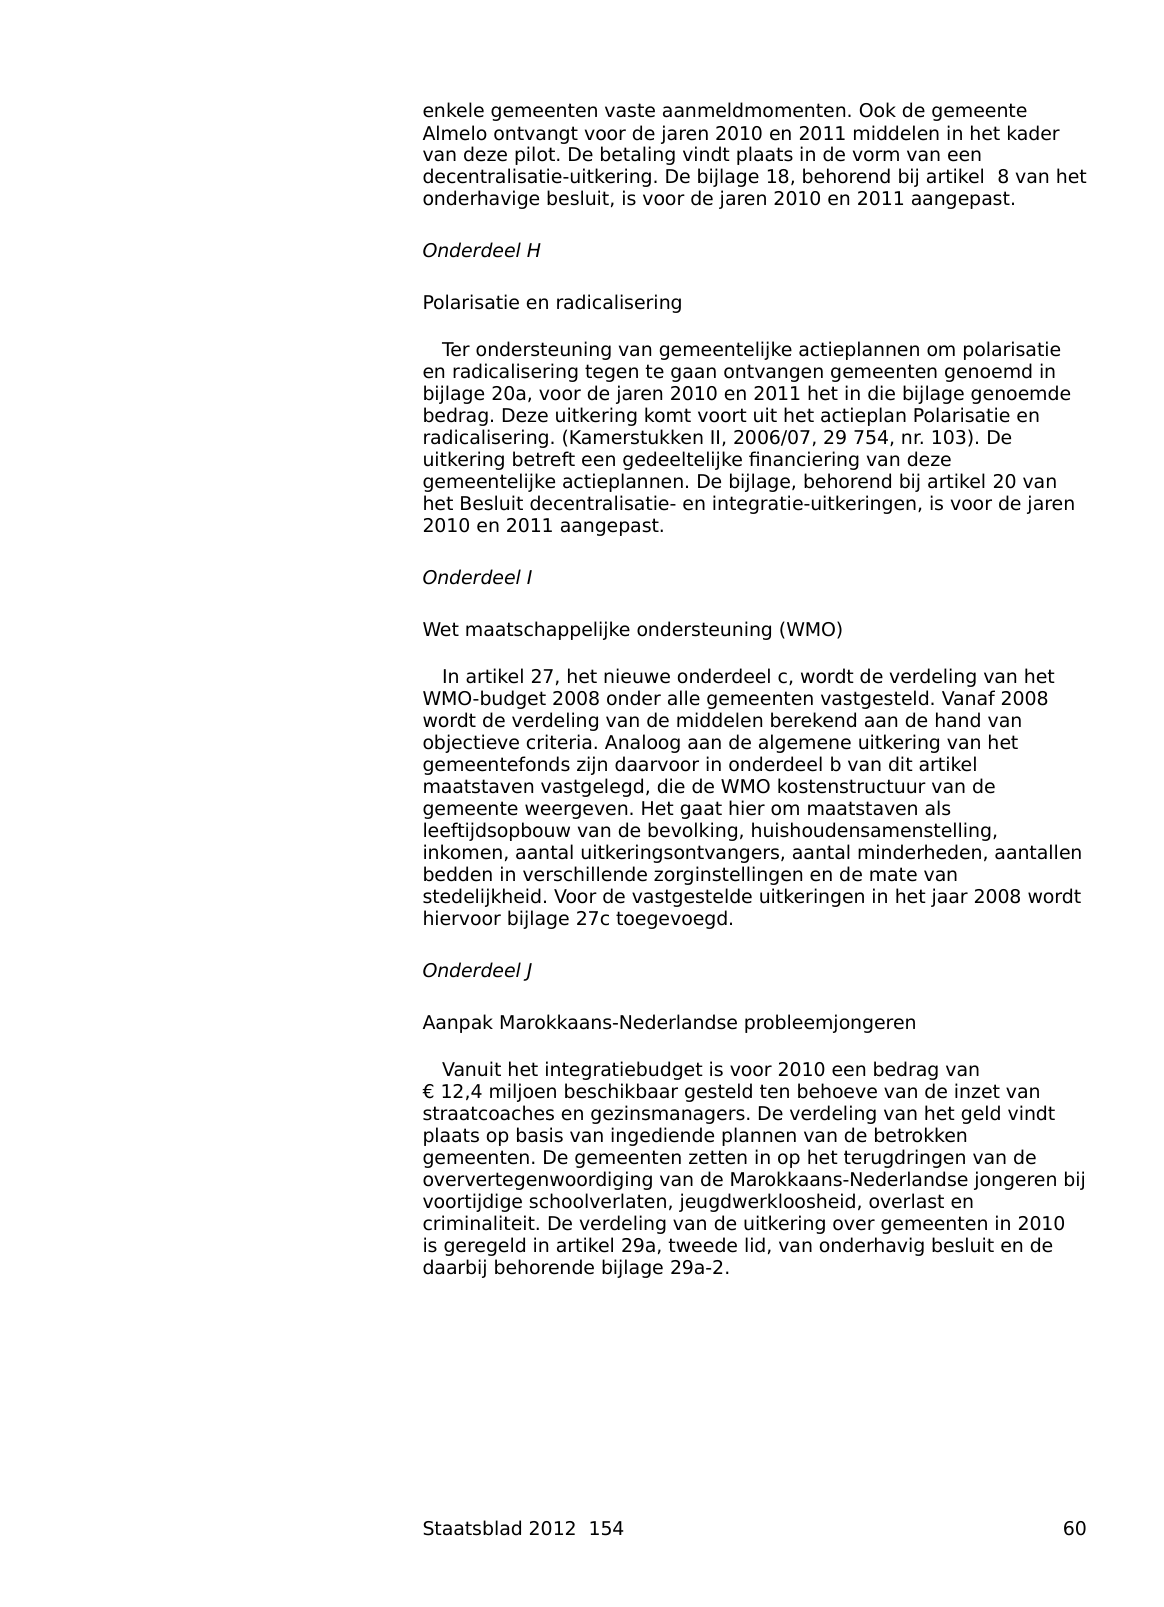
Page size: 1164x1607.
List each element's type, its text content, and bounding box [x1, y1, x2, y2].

text Ter ondersteuning van gemeentelijke actieplannen om polarisatie en radicalisering tegen te gaan ontvangen gemeenten genoemd in bijlage 20a, voor de jaren 2010 en 2011 het in die bijlage genoemde bedrag. Deze uitkering komt voort uit het actieplan Polarisatie en radicalisering. (Kamerstukken II, 2006/07, 29 754, nr. 103). De uitkering betreft een gedeeltelijke financiering van deze gemeentelijke actieplannen. De bijlage, behorend bij artikel 20 van het Besluit decentralisatie- en integratie-uitkeringen, is voor de jaren 2010 en 2011 aangepast. [422, 339, 1087, 537]
text enkele gemeenten vaste aanmeldmomenten. Ook de gemeente Almelo ontvangt voor de jaren 2010 en 2011 middelen in het kader van deze pilot. De betaling vindt plaats in de vorm van een decentralisatie-uitkering. De bijlage 18, behorend bij artikel 8 van het onderhavige besluit, is voor de jaren 2010 en 2011 aangepast. [422, 100, 1087, 210]
text Vanuit het integratiebudget is voor 2010 een bedrag van € 12,4 miljoen beschikbaar gesteld ten behoeve van de inzet van straatcoaches en gezinsmanagers. De verdeling van het geld vindt plaats op basis van ingediende plannen van de betrokken gemeenten. De gemeenten zetten in op het terugdringen van de oververtegenwoordiging van de Marokkaans-Nederlandse jongeren bij voortijdige schoolverlaten, jeugdwerkloosheid, overlast en criminaliteit. De verdeling van de uitkering over gemeenten in 2010 is geregeld in artikel 29a, tweede lid, van onderhavig besluit en de daarbij behorende bijlage 29a-2. [422, 1059, 1087, 1278]
subtitle Wet maatschappelijke ondersteuning (WMO) [422, 619, 1087, 641]
subtitle Onderdeel H [422, 240, 1087, 262]
subtitle Onderdeel I [422, 567, 1087, 589]
text In artikel 27, het nieuwe onderdeel c, wordt de verdeling van het WMO-budget 2008 onder alle gemeenten vastgesteld. Vanaf 2008 wordt de verdeling van de middelen berekend aan de hand van objectieve criteria. Analoog aan de algemene uitkering van het gemeentefonds zijn daarvoor in onderdeel b van dit artikel maatstaven vastgelegd, die de WMO kostenstructuur van de gemeente weergeven. Het gaat hier om maatstaven als leeftijdsopbouw van de bevolking, huishoudensamenstelling, inkomen, aantal uitkeringsontvangers, aantal minderheden, aantallen bedden in verschillende zorginstellingen en de mate van stedelijkheid. Voor de vastgestelde uitkeringen in het jaar 2008 wordt hiervoor bijlage 27c toegevoegd. [422, 666, 1087, 930]
subtitle Onderdeel J [422, 960, 1087, 982]
subtitle Polarisatie en radicalisering [422, 292, 1087, 314]
subtitle Aanpak Marokkaans-Nederlandse probleemjongeren [422, 1012, 1087, 1034]
